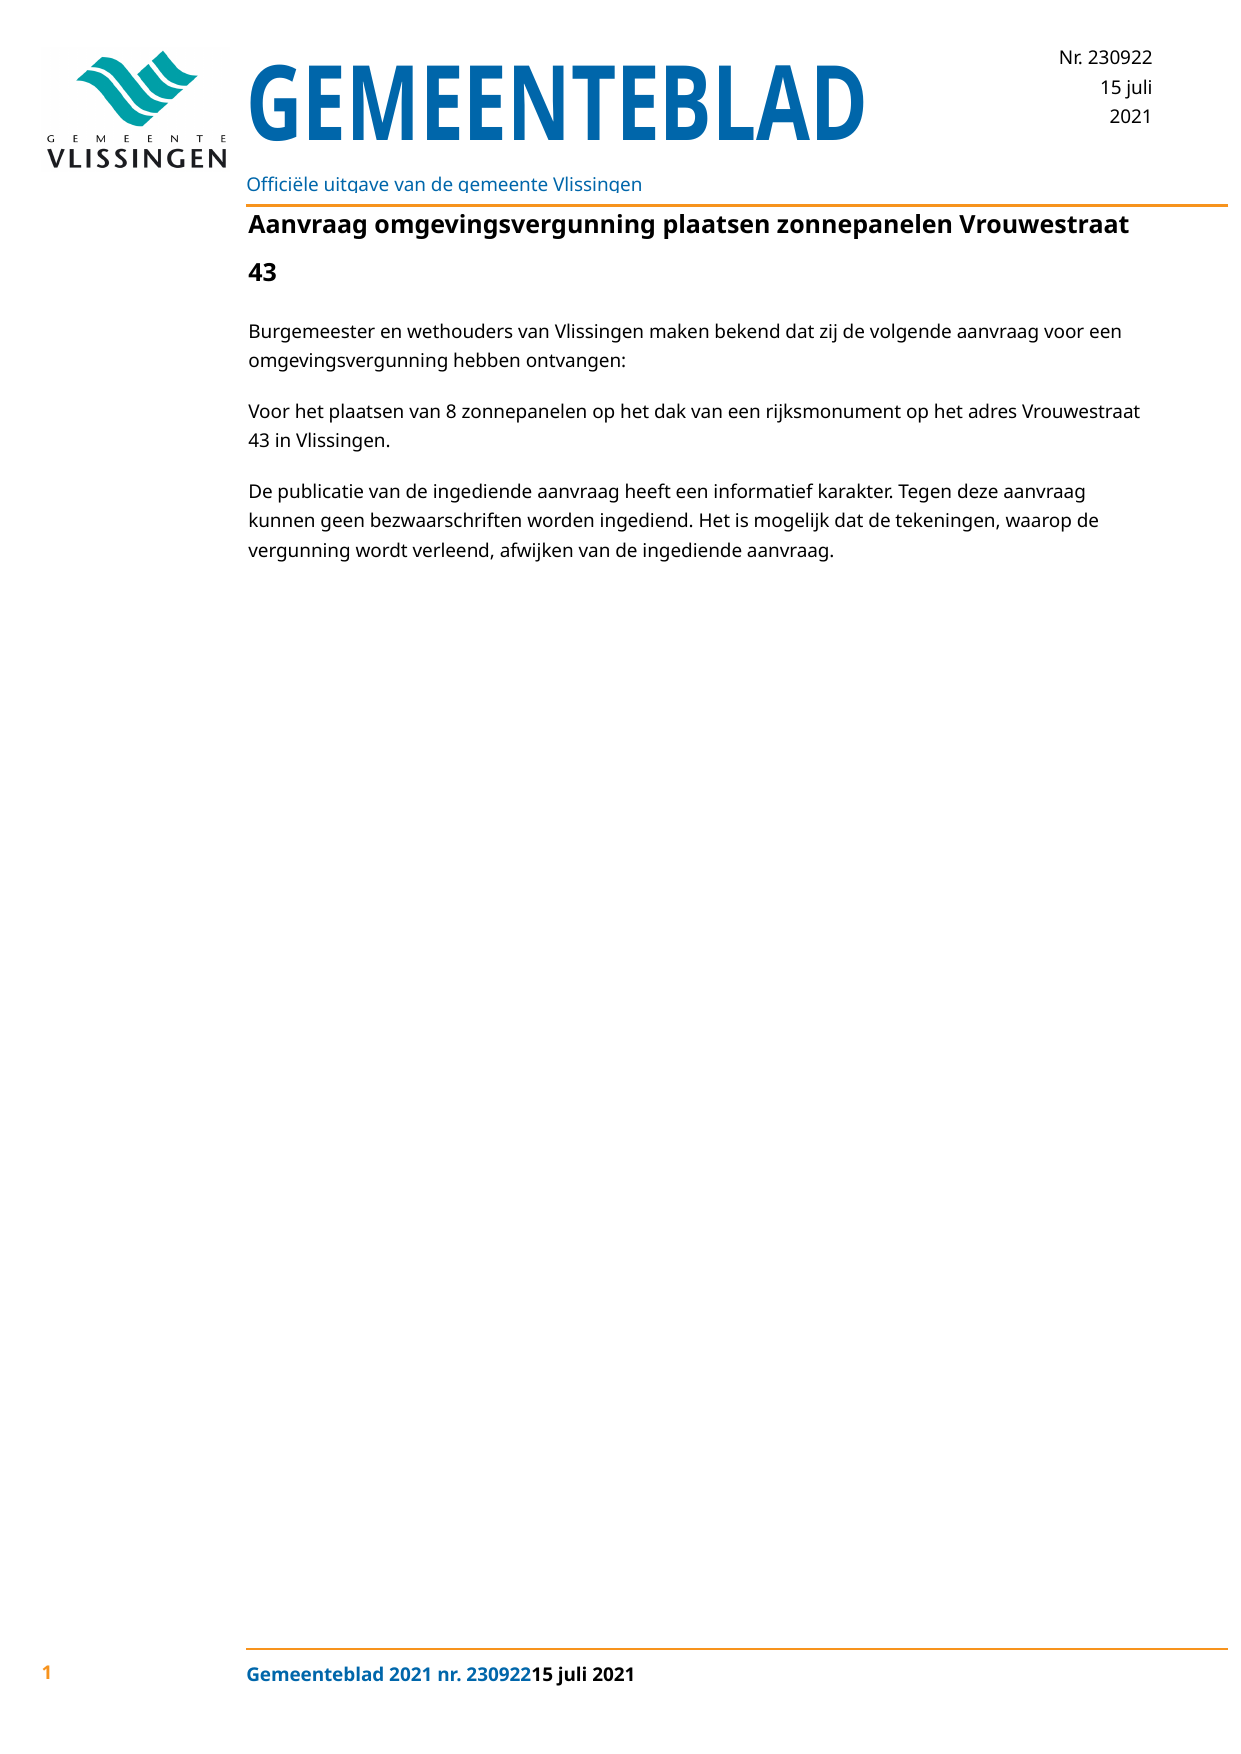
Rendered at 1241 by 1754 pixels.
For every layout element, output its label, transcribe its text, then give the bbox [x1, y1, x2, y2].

picture [41, 47, 231, 172]
text Voor het plaatsen van 8 zonnepanelen op het dak van een rijksmonument op het adres Vrouwestraat 43 in Vlissingen. [248, 398, 1152, 453]
text Burgemeester en wethouders van Vlissingen maken bekend dat zij de volgende aanvraag voor een omgevingsvergunning hebben ontvangen: [248, 318, 1152, 373]
text De publicatie van de ingediende aanvraag heeft een informatief karakter. Tegen deze aanvraag kunnen geen bezwaarschriften worden ingediend. Het is mogelijk dat de tekeningen, waarop de vergunning wordt verleend, afwijken van de ingediende aanvraag. [248, 478, 1152, 563]
text Aanvraag omgevingsvergunning plaatsen zonnepanelen Vrouwestraat 43 [248, 207, 1152, 288]
